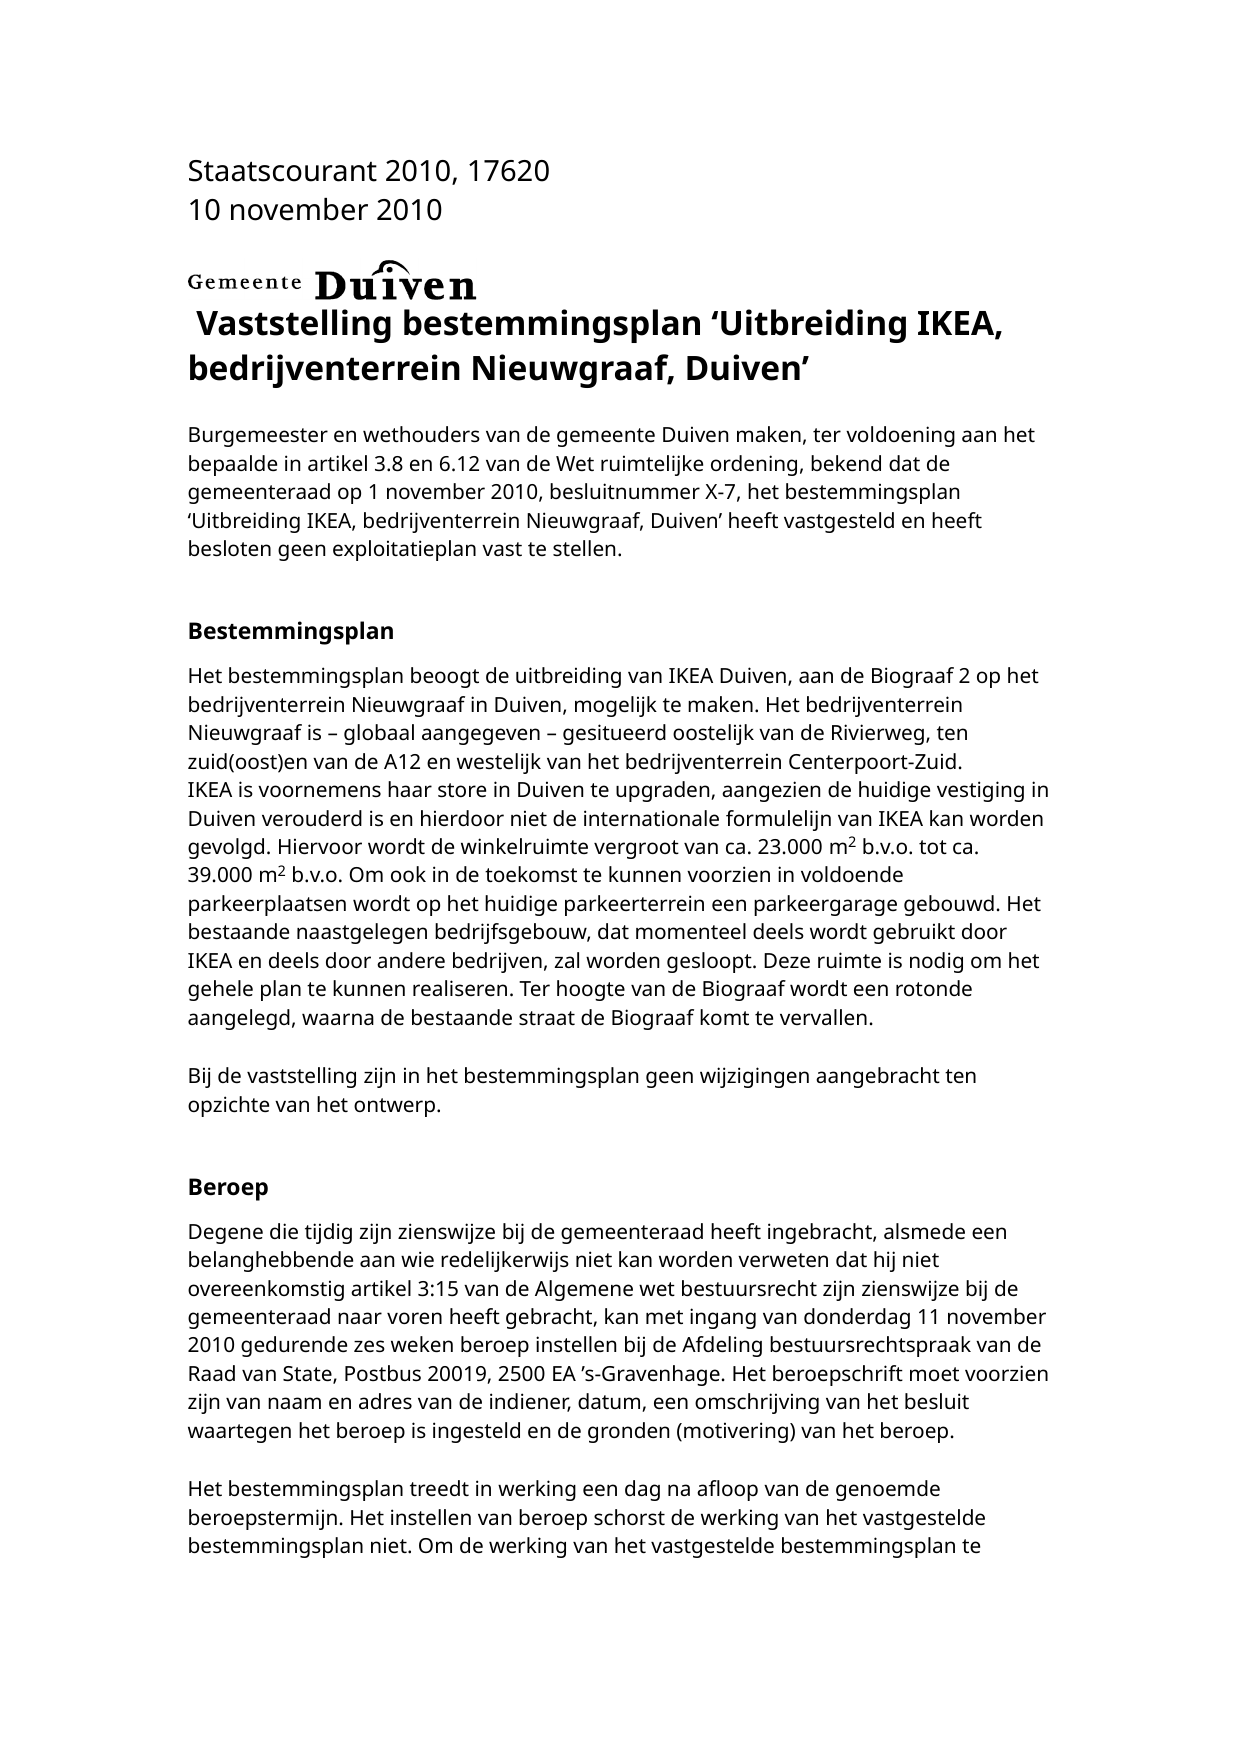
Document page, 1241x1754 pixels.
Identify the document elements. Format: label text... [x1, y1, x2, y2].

text IKEA is voornemens haar store in Duiven te upgraden, aangezien de huidige vestiging in Duiven verouderd is en hierdoor niet de internationale formulelijn van IKEA kan worden gevolgd. Hiervoor wordt de winkelruimte vergroot van ca. 23.000 m2 b.v.o. tot ca. 39.000 m2 b.v.o. Om ook in de toekomst te kunnen voorzien in voldoende parkeerplaatsen wordt op het huidige parkeerterrein een parkeergarage gebouwd. Het bestaande naastgelegen bedrijfsgebouw, dat momenteel deels wordt gebruikt door IKEA en deels door andere bedrijven, zal worden gesloopt. Deze ruimte is nodig om het gehele plan te kunnen realiseren. Ter hoogte van de Biograaf wordt een rotonde aangelegd, waarna de bestaande straat de Biograaf komt te vervallen. [187, 775, 1053, 1031]
subtitle Beroep [187, 1171, 1053, 1202]
text Burgemeester en wethouders van de gemeente Duiven maken, ter voldoening aan het bepaalde in artikel 3.8 en 6.12 van de Wet ruimtelijke ordening, bekend dat de gemeenteraad op 1 november 2010, besluitnummer X-7, het bestemmingsplan ‘Uitbreiding IKEA, bedrijventerrein Nieuwgraaf, Duiven’ heeft vastgesteld en heeft besloten geen exploitatieplan vast te stellen. [187, 421, 1053, 563]
text Staatscourant 2010, 17620 [187, 150, 1053, 190]
text Bij de vaststelling zijn in het bestemmingsplan geen wijzigingen aangebracht ten opzichte van het ontwerp. [187, 1061, 1053, 1118]
picture [187, 258, 477, 300]
text 10 november 2010 [187, 190, 1053, 229]
text Het bestemmingsplan beoogt de uitbreiding van IKEA Duiven, aan de Biograaf 2 op het bedrijventerrein Nieuwgraaf in Duiven, mogelijk te maken. Het bedrijventerrein Nieuwgraaf is – globaal aangegeven – gesitueerd oostelijk van de Rivierweg, ten zuid(oost)en van de A12 en westelijk van het bedrijventerrein Centerpoort-Zuid. [187, 662, 1053, 775]
text Het bestemmingsplan treedt in werking een dag na afloop van de genoemde beroepstermijn. Het instellen van beroep schorst de werking van het vastgestelde bestemmingsplan niet. Om de werking van het vastgestelde bestemmingsplan te [187, 1474, 1053, 1560]
subtitle Bestemmingsplan [187, 615, 1053, 647]
subtitle Vaststelling bestemmingsplan ‘Uitbreiding IKEA, bedrijventerrein Nieuwgraaf, Duiven’ [187, 271, 1053, 391]
text Degene die tijdig zijn zienswijze bij de gemeenteraad heeft ingebracht, alsmede een belanghebbende aan wie redelijkerwijs niet kan worden verweten dat hij niet overeenkomstig artikel 3:15 van de Algemene wet bestuursrecht zijn zienswijze bij de gemeenteraad naar voren heeft gebracht, kan met ingang van donderdag 11 november 2010 gedurende zes weken beroep instellen bij de Afdeling bestuursrechtspraak van de Raad van State, Postbus 20019, 2500 EA ’s-Gravenhage. Het beroepschrift moet voorzien zijn van naam en adres van de indiener, datum, een omschrijving van het besluit waartegen het beroep is ingesteld en de gronden (motivering) van het beroep. [187, 1217, 1053, 1444]
